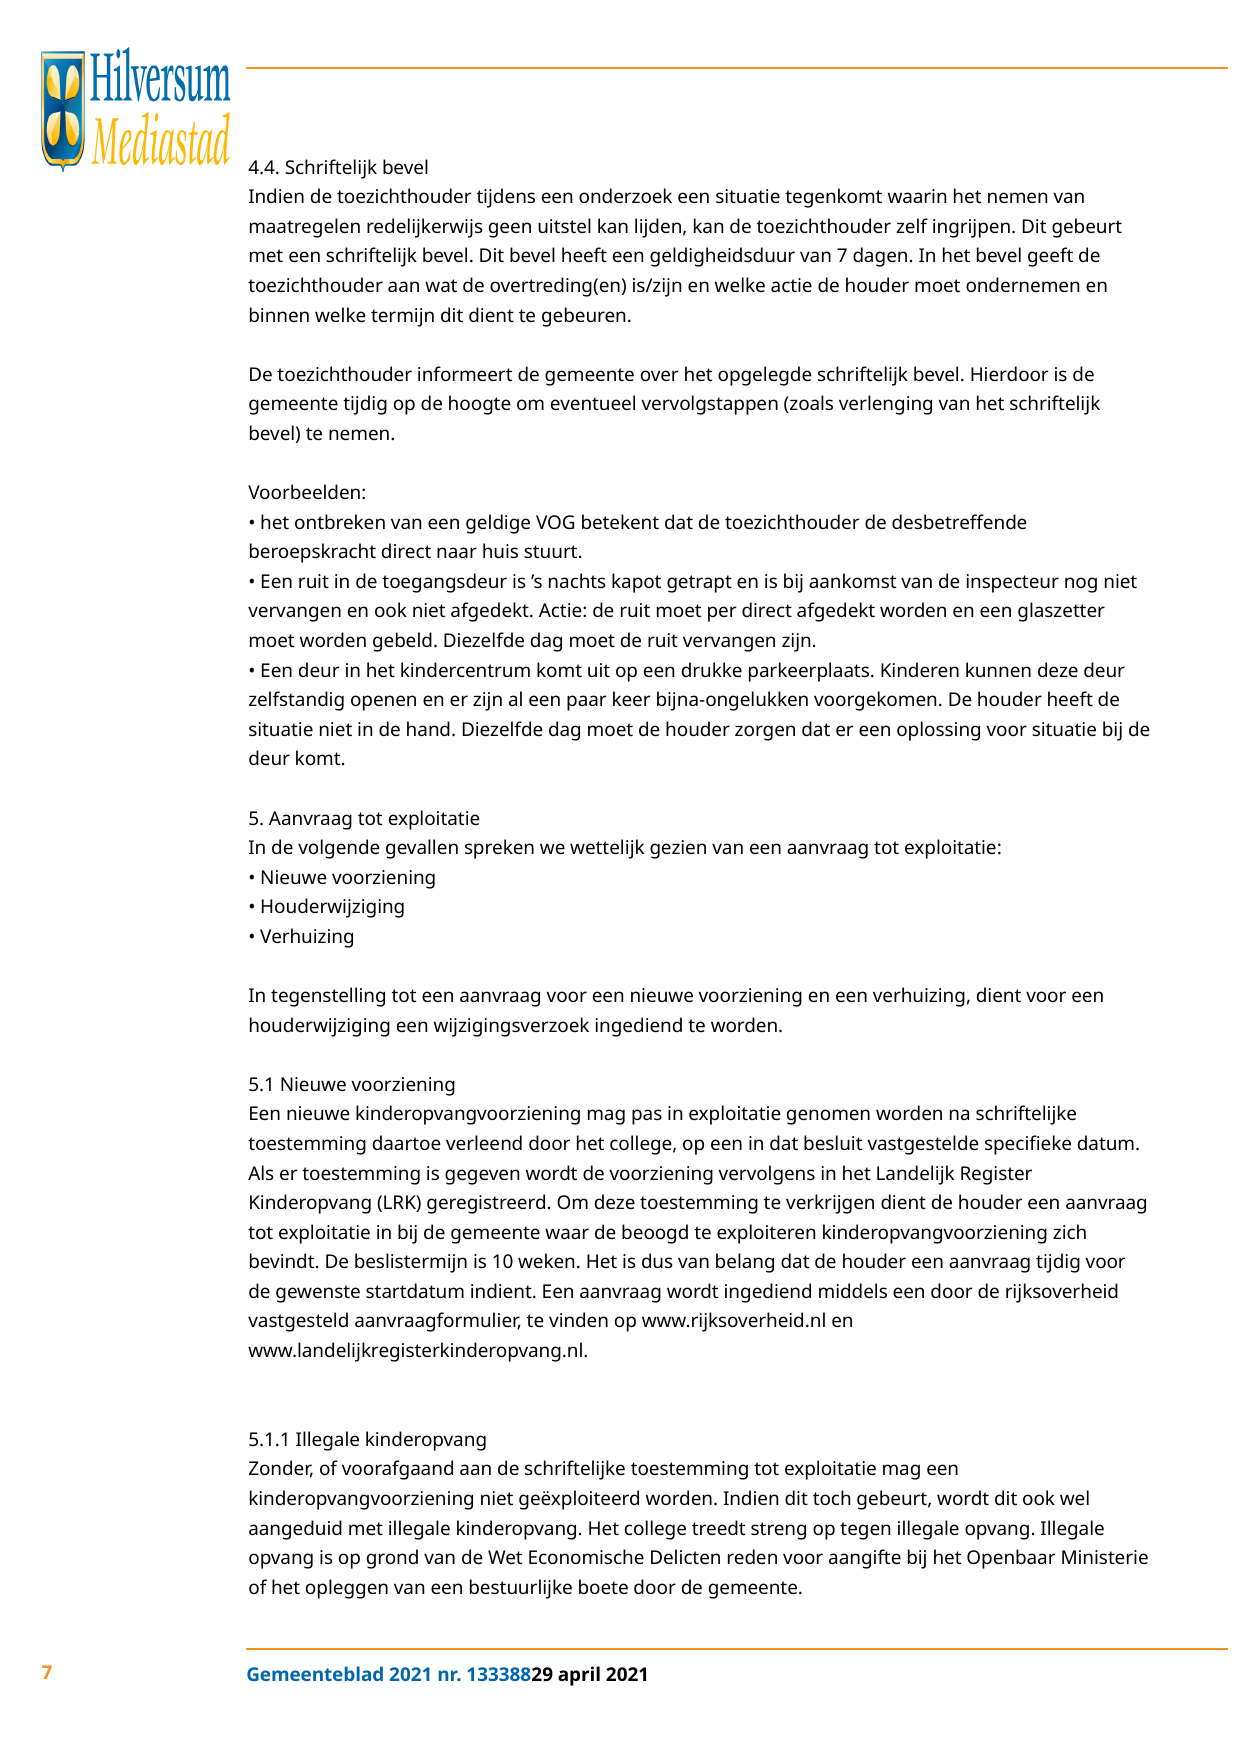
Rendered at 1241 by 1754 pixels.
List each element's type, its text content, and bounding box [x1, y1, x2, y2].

text 5.1 Nieuwe voorziening [248, 1071, 1152, 1097]
text In tegenstelling tot een aanvraag voor een nieuwe voorziening en een verhuizing, dient voor een houderwijziging een wijzigingsverzoek ingediend te worden. [248, 982, 1152, 1038]
text • het ontbreken van een geldige VOG betekent dat de toezichthouder de desbetreffende beroepskracht direct naar huis stuurt. [248, 509, 1152, 564]
text • Nieuwe voorziening [248, 864, 1152, 890]
text 4.4. Schriftelijk bevel [248, 154, 1152, 180]
text Zonder, of voorafgaand aan de schriftelijke toestemming tot exploitatie mag een kinderopvangvoorziening niet geëxploiteerd worden. Indien dit toch gebeurt, wordt dit ook wel aangeduid met illegale kinderopvang. Het college treedt streng op tegen illegale opvang. Illegale opvang is op grond van de Wet Economische Delicten reden voor aangifte bij het Openbaar Ministerie of het opleggen van een bestuurlijke boete door de gemeente. [248, 1456, 1152, 1600]
picture [41, 47, 231, 172]
text • Een deur in het kindercentrum komt uit op een drukke parkeerplaats. Kinderen kunnen deze deur zelfstandig openen en er zijn al een paar keer bijna-ongelukken voorgekomen. De houder heeft de situatie niet in de hand. Diezelfde dag moet de houder zorgen dat er een oplossing voor situatie bij de deur komt. [248, 657, 1152, 771]
text 5. Aanvraag tot exploitatie [248, 805, 1152, 831]
text • Houderwijziging [248, 893, 1152, 919]
text • Een ruit in de toegangsdeur is ’s nachts kapot getrapt en is bij aankomst van de inspecteur nog niet vervangen en ook niet afgedekt. Actie: de ruit moet per direct afgedekt worden en een glaszetter moet worden gebeld. Diezelfde dag moet de ruit vervangen zijn. [248, 568, 1152, 653]
text In de volgende gevallen spreken we wettelijk gezien van een aanvraag tot exploitatie: [248, 834, 1152, 860]
text • Verhuizing [248, 923, 1152, 949]
text Een nieuwe kinderopvangvoorziening mag pas in exploitatie genomen worden na schriftelijke toestemming daartoe verleend door het college, op een in dat besluit vastgestelde specifieke datum. Als er toestemming is gegeven wordt de voorziening vervolgens in het Landelijk Register Kinderopvang (LRK) geregistreerd. Om deze toestemming te verkrijgen dient de houder een aanvraag tot exploitatie in bij de gemeente waar de beoogd te exploiteren kinderopvangvoorziening zich bevindt. De beslistermijn is 10 weken. Het is dus van belang dat de houder een aanvraag tijdig voor de gewenste startdatum indient. Een aanvraag wordt ingediend middels een door de rijksoverheid vastgesteld aanvraagformulier, te vinden op www.rijksoverheid.nl en www.landelijkregisterkinderopvang.nl. [248, 1101, 1152, 1363]
text De toezichthouder informeert de gemeente over het opgelegde schriftelijk bevel. Hierdoor is de gemeente tijdig op de hoogte om eventueel vervolgstappen (zoals verlenging van het schriftelijk bevel) te nemen. [248, 361, 1152, 446]
text Indien de toezichthouder tijdens een onderzoek een situatie tegenkomt waarin het nemen van maatregelen redelijkerwijs geen uitstel kan lijden, kan de toezichthouder zelf ingrijpen. Dit gebeurt met een schriftelijk bevel. Dit bevel heeft een geldigheidsduur van 7 dagen. In het bevel geeft de toezichthouder aan wat de overtreding(en) is/zijn en welke actie de houder moet ondernemen en binnen welke termijn dit dient te gebeuren. [248, 183, 1152, 328]
text Voorbeelden: [248, 479, 1152, 505]
text 5.1.1 Illegale kinderopvang [248, 1426, 1152, 1452]
